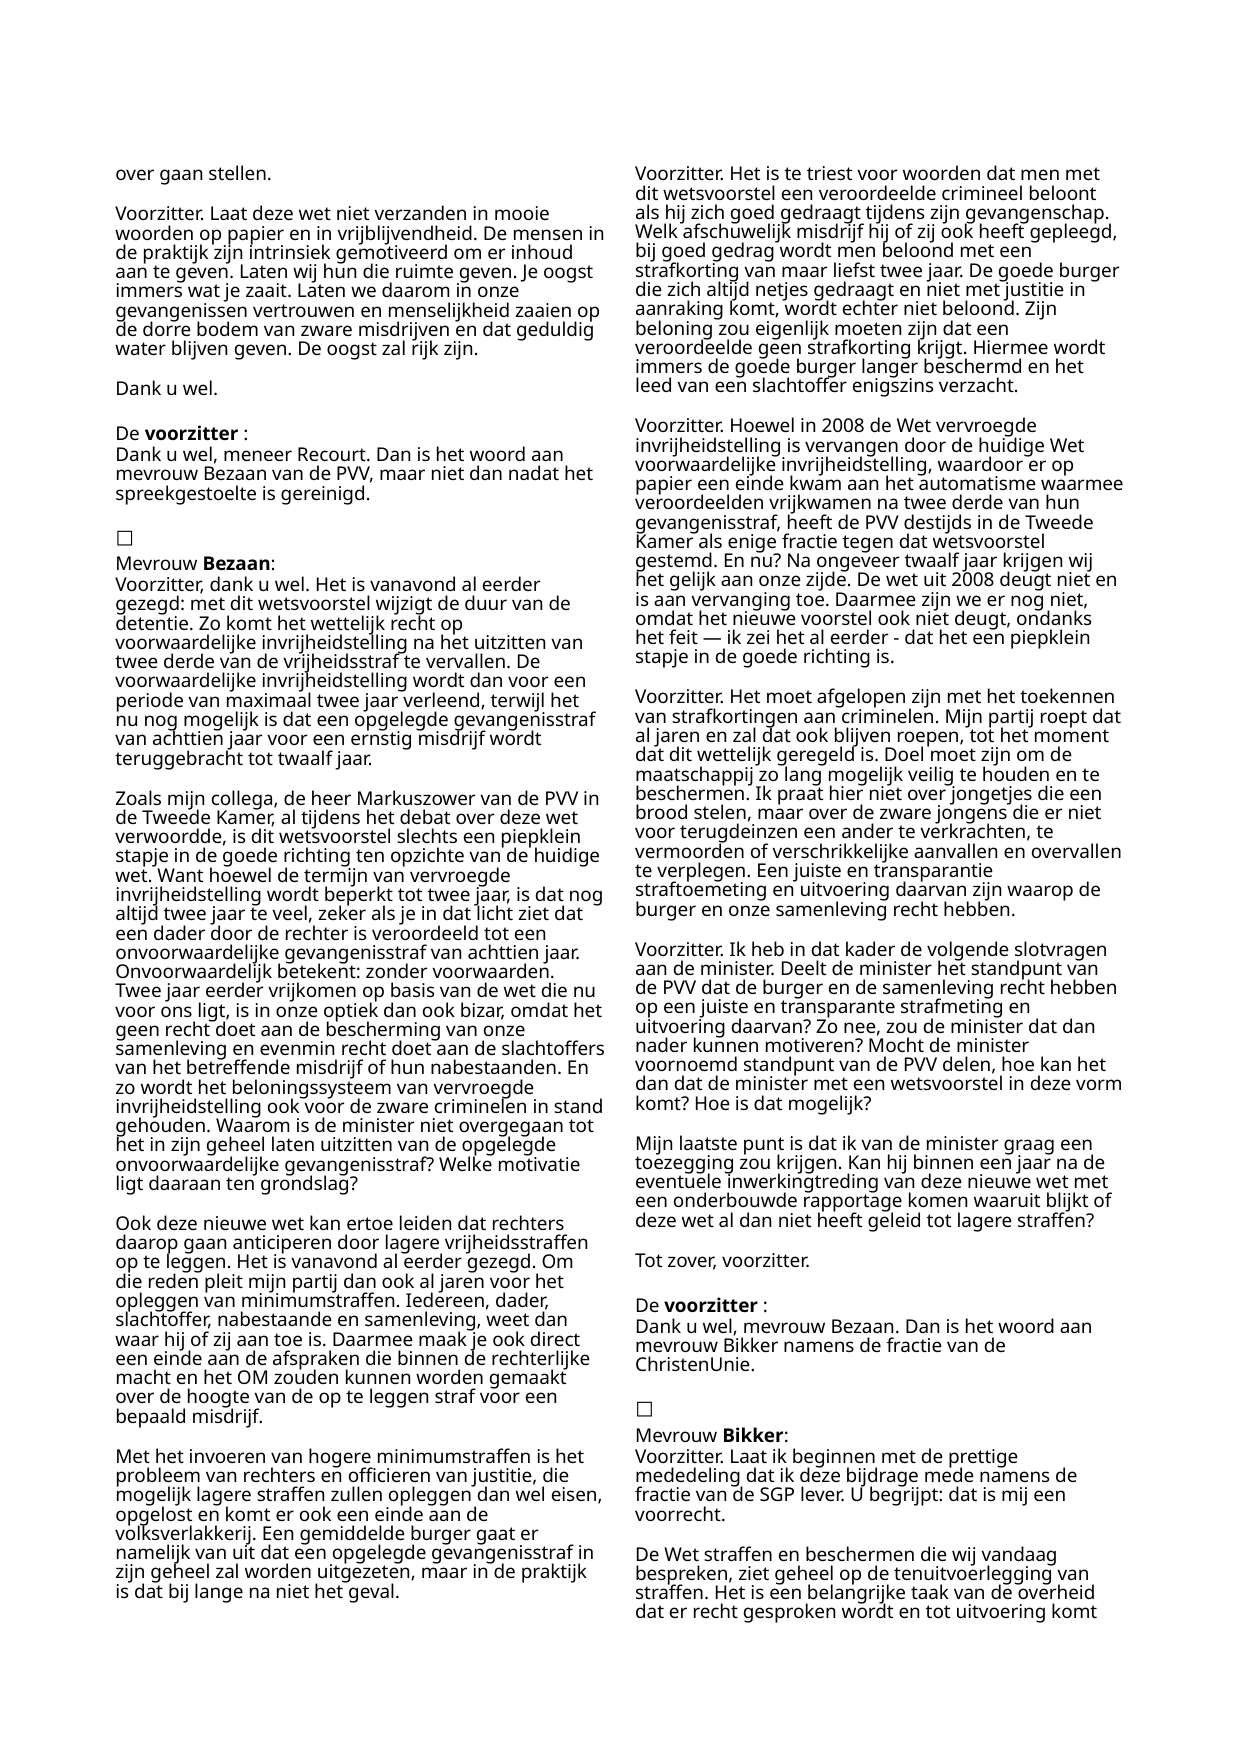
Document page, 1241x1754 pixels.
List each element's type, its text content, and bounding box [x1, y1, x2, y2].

text Voorzitter. Laat ik beginnen met de prettige mededeling dat ik deze bijdrage mede namens de fractie van de SGP lever. U begrijpt: dat is mij een voorrecht. [635, 1448, 1125, 1525]
text Voorzitter. Het moet afgelopen zijn met het toekennen van strafkortingen aan criminelen. Mijn partij roept dat al jaren en zal dat ook blijven roepen, tot het moment dat dit wettelijk geregeld is. Doel moet zijn om de maatschappij zo lang mogelijk veilig te houden en te beschermen. Ik praat hier niet over jongetjes die een brood stelen, maar over de zware jongens die er niet voor terugdeinzen een ander te verkrachten, te vermoorden of verschrikkelijke aanvallen en overvallen te verplegen. Een juiste en transparantie straftoemeting en uitvoering daarvan zijn waarop de burger en onze samenleving recht hebben. [635, 688, 1125, 920]
text Voorzitter. Het is te triest voor woorden dat men met dit wetsvoorstel een veroordeelde crimineel beloont als hij zich goed gedraagt tijdens zijn gevangenschap. Welk afschuwelijk misdrijf hij of zij ook heeft gepleegd, bij goed gedrag wordt men beloond met een strafkorting van maar liefst twee jaar. De goede burger die zich altijd netjes gedraagt en niet met justitie in aanraking komt, wordt echter niet beloond. Zijn beloning zou eigenlijk moeten zijn dat een veroordeelde geen strafkorting krijgt. Hiermee wordt immers de goede burger langer beschermd en het leed van een slachtoffer enigszins verzacht. [635, 165, 1125, 397]
text De voorzitter : [115, 420, 605, 446]
text Ook deze nieuwe wet kan ertoe leiden dat rechters daarop gaan anticiperen door lagere vrijheidsstraffen op te leggen. Het is vanavond al eerder gezegd. Om die reden pleit mijn partij dan ook al jaren voor het opleggen van minimumstraffen. Iedereen, dader, slachtoffer, nabestaande en samenleving, weet dan waar hij of zij aan toe is. Daarmee maak je ook direct een einde aan de afspraken die binnen de rechterlijke macht en het OM zouden kunnen worden gemaakt over de hoogte van de op te leggen straf voor een bepaald misdrijf. [115, 1215, 605, 1427]
text Dank u wel, meneer Recourt. Dan is het woord aan mevrouw Bezaan van de PVV, maar niet dan nadat het spreekgestoelte is gereinigd. [115, 446, 605, 504]
text Met het invoeren van hogere minimumstraffen is het probleem van rechters en officieren van justitie, die mogelijk lagere straffen zullen opleggen dan wel eisen, opgelost en komt er ook een einde aan de volksverlakkerij. Een gemiddelde burger gaat er namelijk van uit dat een opgelegde gevangenisstraf in zijn geheel zal worden uitgezeten, maar in de praktijk is dat bij lange na niet het geval. [115, 1448, 605, 1602]
text De voorzitter : [635, 1292, 1125, 1318]
text Mijn laatste punt is dat ik van de minister graag een toezegging zou krijgen. Kan hij binnen een jaar na de eventuele inwerkingtreding van deze nieuwe wet met een onderbouwde rapportage komen waaruit blijkt of deze wet al dan niet heeft geleid tot lagere straffen? [635, 1135, 1125, 1231]
text ⬜ [635, 1396, 1125, 1422]
text Voorzitter, dank u wel. Het is vanavond al eerder gezegd: met dit wetsvoorstel wijzigt de duur van de detentie. Zo komt het wettelijk recht op voorwaardelijke invrijheidstelling na het uitzitten van twee derde van de vrijheidsstraf te vervallen. De voorwaardelijke invrijheidstelling wordt dan voor een periode van maximaal twee jaar verleend, terwijl het nu nog mogelijk is dat een opgelegde gevangenisstraf van achttien jaar voor een ernstig misdrijf wordt teruggebracht tot twaalf jaar. [115, 576, 605, 769]
text Dank u wel. [115, 380, 605, 399]
text Zoals mijn collega, de heer Markuszower van de PVV in de Tweede Kamer, al tijdens het debat over deze wet verwoordde, is dit wetsvoorstel slechts een piepklein stapje in de goede richting ten opzichte van de huidige wet. Want hoewel de termijn van vervroegde invrijheidstelling wordt beperkt tot twee jaar, is dat nog altijd twee jaar te veel, zeker als je in dat licht ziet dat een dader door de rechter is veroordeeld tot een onvoorwaardelijke gevangenisstraf van achttien jaar. Onvoorwaardelijk betekent: zonder voorwaarden. Twee jaar eerder vrijkomen op basis van de wet die nu voor ons ligt, is in onze optiek dan ook bizar, omdat het geen recht doet aan de bescherming van onze samenleving en evenmin recht doet aan de slachtoffers van het betreffende misdrijf of hun nabestaanden. En zo wordt het beloningssysteem van vervroegde invrijheidstelling ook voor de zware criminelen in stand gehouden. Waarom is de minister niet overgegaan tot het in zijn geheel laten uitzitten van de opgelegde onvoorwaardelijke gevangenisstraf? Welke motivatie ligt daaraan ten grondslag? [115, 789, 605, 1194]
text Voorzitter. Ik heb in dat kader de volgende slotvragen aan de minister. Deelt de minister het standpunt van de PVV dat de burger en de samenleving recht hebben op een juiste en transparante strafmeting en uitvoering daarvan? Zo nee, zou de minister dat dan nader kunnen motiveren? Mocht de minister voornoemd standpunt van de PVV delen, hoe kan het dan dat de minister met een wetsvoorstel in deze vorm komt? Hoe is dat mogelijk? [635, 941, 1125, 1114]
text Dank u wel, mevrouw Bezaan. Dan is het woord aan mevrouw Bikker namens de fractie van de ChristenUnie. [635, 1318, 1125, 1375]
text Voorzitter. Laat deze wet niet verzanden in mooie woorden op papier en in vrijblijvendheid. De mensen in de praktijk zijn intrinsiek gemotiveerd om er inhoud aan te geven. Laten wij hun die ruimte geven. Je oogst immers wat je zaait. Laten we daarom in onze gevangenissen vertrouwen en menselijkheid zaaien op de dorre bodem van zware misdrijven en dat geduldig water blijven geven. De oogst zal rijk zijn. [115, 205, 605, 359]
text over gaan stellen. [115, 165, 605, 184]
text Tot zover, voorzitter. [635, 1252, 1125, 1271]
text Mevrouw Bikker: [635, 1422, 1125, 1448]
text De Wet straffen en beschermen die wij vandaag bespreken, ziet geheel op de tenuitvoerlegging van straffen. Het is een belangrijke taak van de overheid dat er recht gesproken wordt en tot uitvoering komt [635, 1546, 1125, 1623]
text Mevrouw Bezaan: [115, 550, 605, 576]
text Voorzitter. Hoewel in 2008 de Wet vervroegde invrijheidstelling is vervangen door de huidige Wet voorwaardelijke invrijheidstelling, waardoor er op papier een einde kwam aan het automatisme waarmee veroordeelden vrijkwamen na twee derde van hun gevangenisstraf, heeft de PVV destijds in de Tweede Kamer als enige fractie tegen dat wetsvoorstel gestemd. En nu? Na ongeveer twaalf jaar krijgen wij het gelijk aan onze zijde. De wet uit 2008 deugt niet en is aan vervanging toe. Daarmee zijn we er nog niet, omdat het nieuwe voorstel ook niet deugt, ondanks het feit — ik zei het al eerder - dat het een piepklein stapje in de goede richting is. [635, 417, 1125, 668]
text ⬜ [115, 525, 605, 550]
